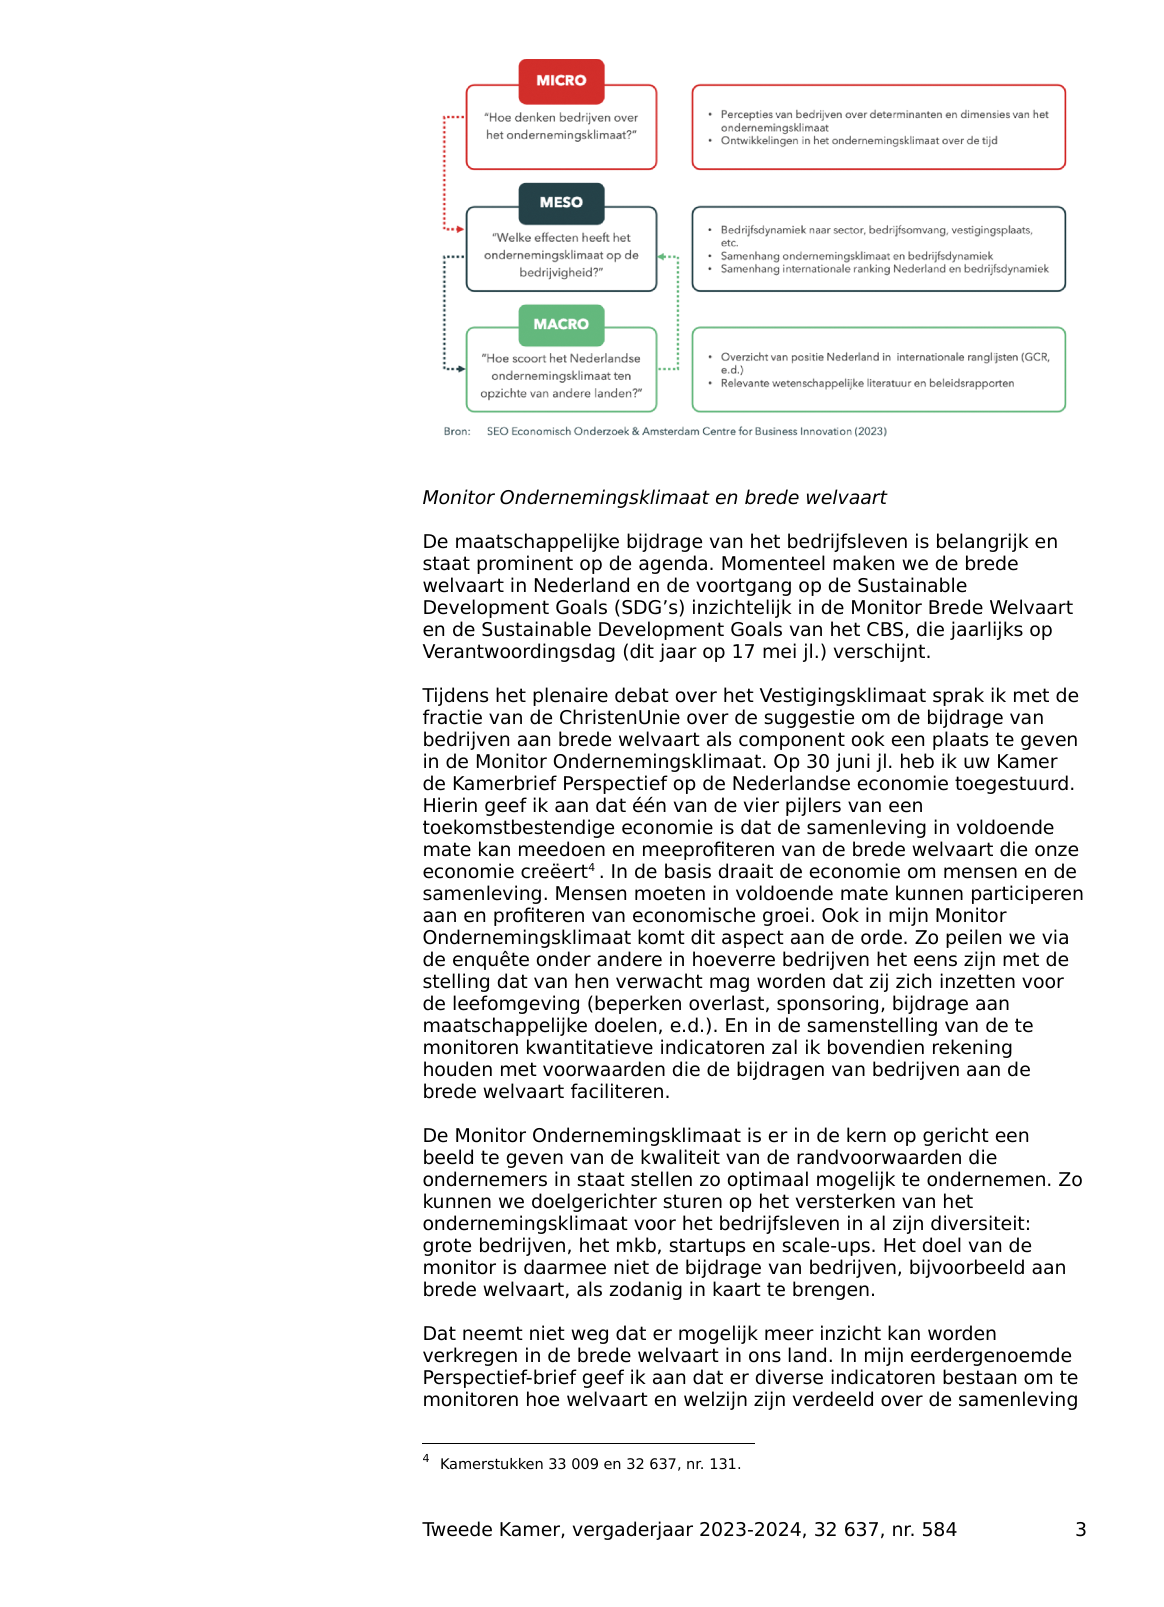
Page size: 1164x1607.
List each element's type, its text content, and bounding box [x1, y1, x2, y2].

text Kamerstukken 33 009 en 32 637, nr. 131. [422, 1452, 1087, 1474]
text De maatschappelijke bijdrage van het bedrijfsleven is belangrijk en staat prominent op de agenda. Momenteel maken we de brede welvaart in Nederland en de voortgang op de Sustainable Development Goals (SDG’s) inzichtelijk in de Monitor Brede Welvaart en de Sustainable Development Goals van het CBS, die jaarlijks op Verantwoordingsdag (dit jaar op 17 mei jl.) verschijnt. [422, 531, 1087, 663]
text De Monitor Ondernemingsklimaat is er in de kern op gericht een beeld te geven van de kwaliteit van de randvoorwaarden die ondernemers in staat stellen zo optimaal mogelijk te ondernemen. Zo kunnen we doelgerichter sturen op het versterken van het ondernemingsklimaat voor het bedrijfsleven in al zijn diversiteit: grote bedrijven, het mkb, startups en scale-ups. Het doel van de monitor is daarmee niet de bijdrage van bedrijven, bijvoorbeeld aan brede welvaart, als zodanig in kaart te brengen. [422, 1125, 1087, 1301]
subtitle Monitor Ondernemingsklimaat en brede welvaart [422, 487, 1087, 509]
text Tijdens het plenaire debat over het Vestigingsklimaat sprak ik met de fractie van de ChristenUnie over de suggestie om de bijdrage van bedrijven aan brede welvaart als component ook een plaats te geven in de Monitor Ondernemingsklimaat. Op 30 juni jl. heb ik uw Kamer de Kamerbrief Perspectief op de Nederlandse economie toegestuurd. Hierin geef ik aan dat één van de vier pijlers van een toekomstbestendige economie is dat de samenleving in voldoende mate kan meedoen en meeprofiteren van de brede welvaart die onze economie creëert. In de basis draait de economie om mensen en de samenleving. Mensen moeten in voldoende mate kunnen participeren aan en profiteren van economische groei. Ook in mijn Monitor Ondernemingsklimaat komt dit aspect aan de orde. Zo peilen we via de enquête onder andere in hoeverre bedrijven het eens zijn met de stelling dat van hen verwacht mag worden dat zij zich inzetten voor de leefomgeving (beperken overlast, sponsoring, bijdrage aan maatschappelijke doelen, e.d.). En in de samenstelling van de te monitoren kwantitatieve indicatoren zal ik bovendien rekening houden met voorwaarden die de bijdragen van bedrijven aan de brede welvaart faciliteren. [422, 685, 1087, 1103]
text Dat neemt niet weg dat er mogelijk meer inzicht kan worden verkregen in de brede welvaart in ons land. In mijn eerdergenoemde Perspectief-brief geef ik aan dat er diverse indicatoren bestaan om te monitoren hoe welvaart en welzijn zijn verdeeld over de samenleving [422, 1323, 1087, 1411]
picture [422, 59, 1072, 443]
